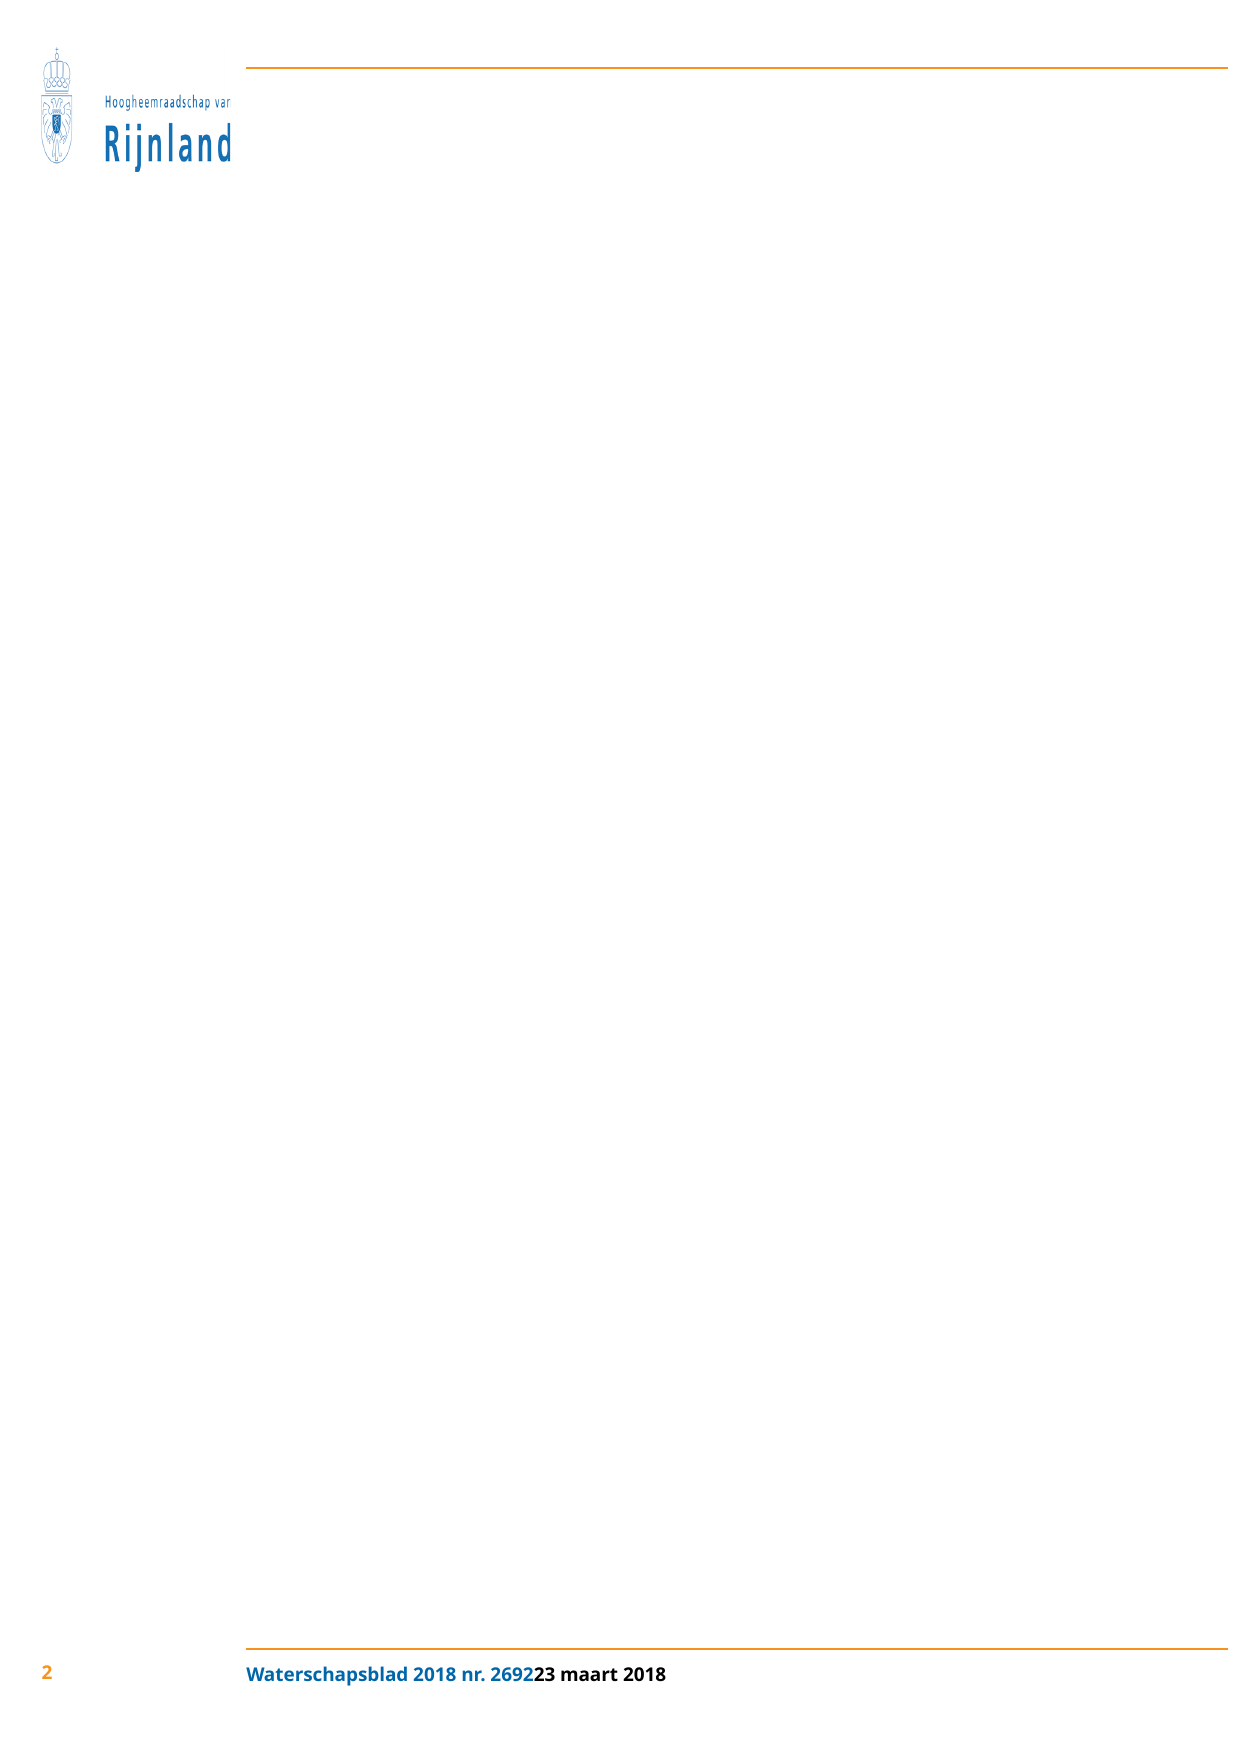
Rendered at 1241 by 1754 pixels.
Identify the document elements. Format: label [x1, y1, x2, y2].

picture [41, 47, 231, 172]
